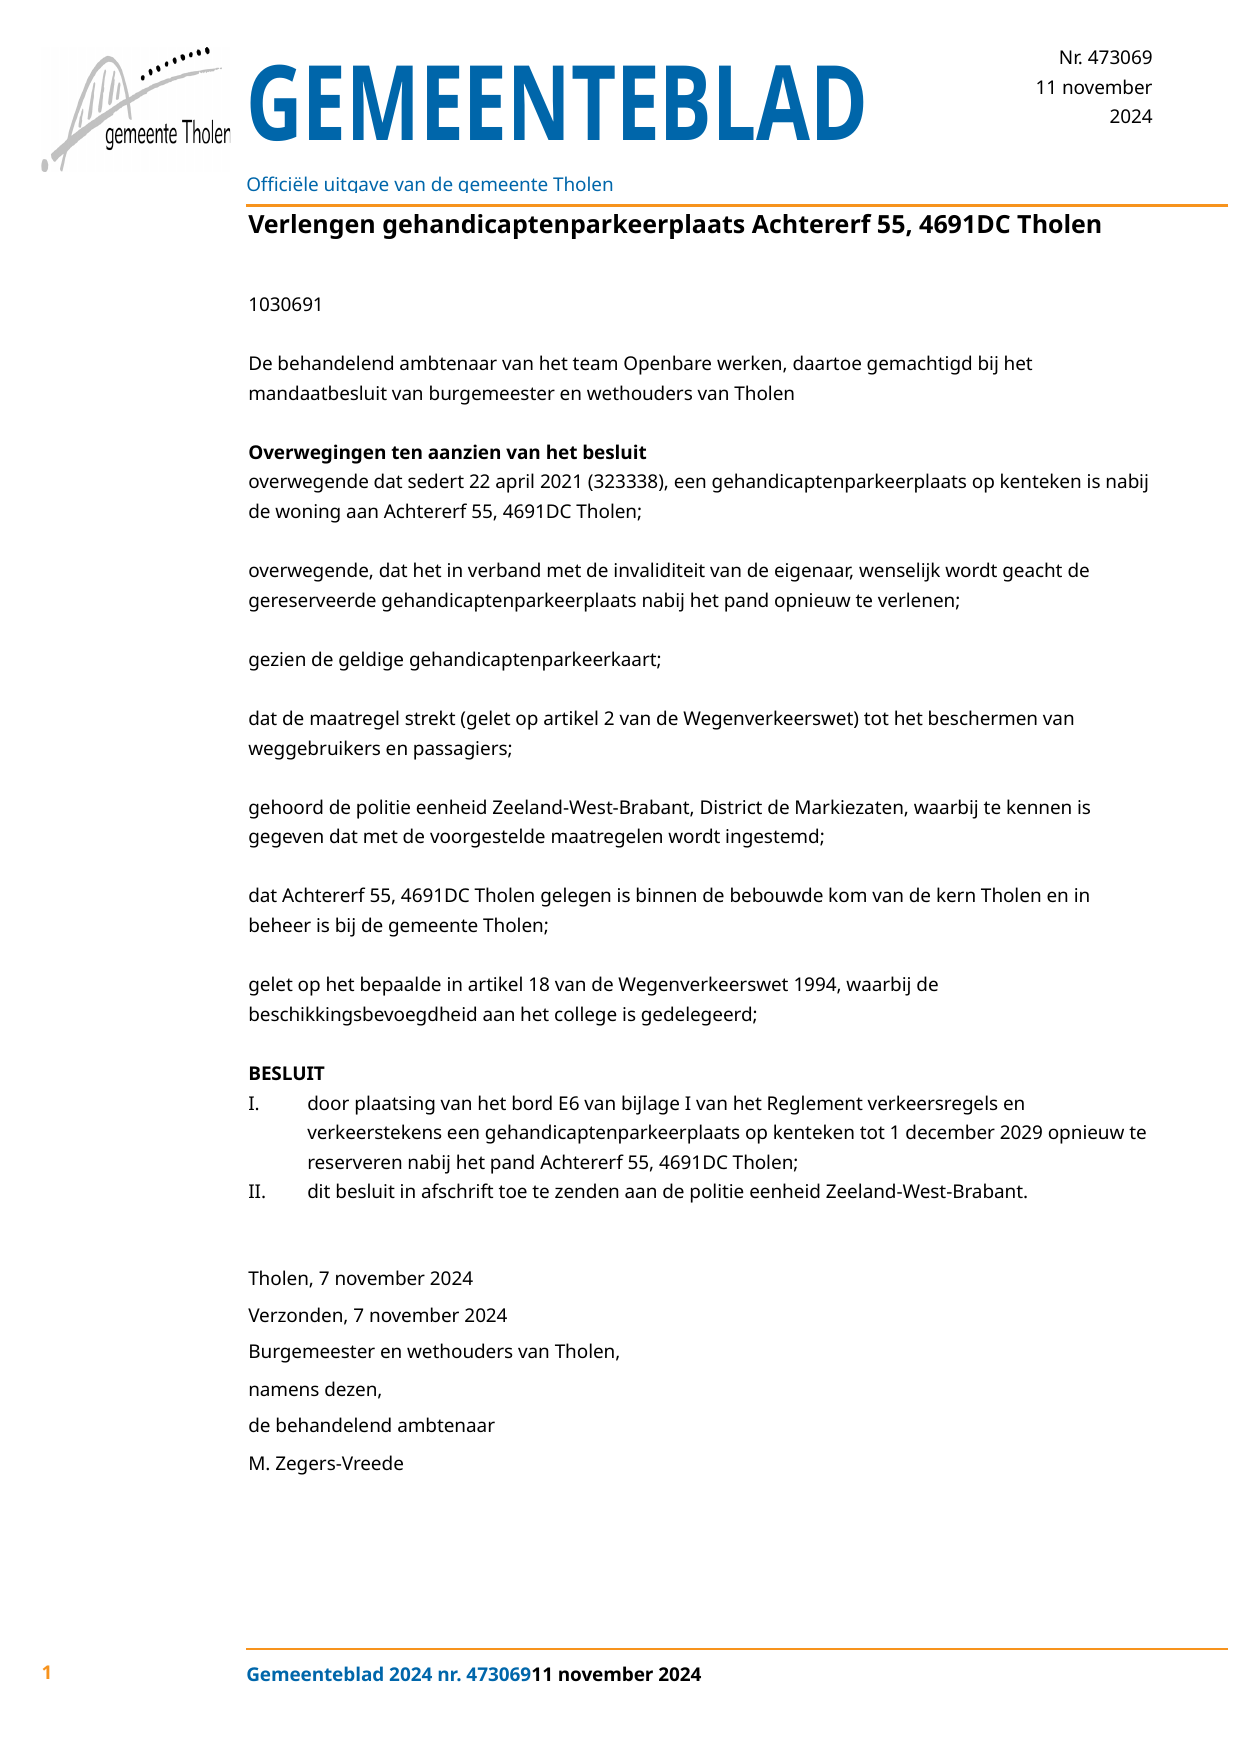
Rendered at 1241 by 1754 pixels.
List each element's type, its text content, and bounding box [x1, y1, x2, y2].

text Verzonden, 7 november 2024 [248, 1307, 1152, 1326]
text overwegende dat sedert 22 april 2021 (323338), een gehandicaptenparkeerplaats op kenteken is nabij de woning aan Achtererf 55, 4691DC Tholen; [248, 468, 1152, 524]
text gezien de geldige gehandicaptenparkeerkaart; [248, 646, 1152, 672]
text dat Achtererf 55, 4691DC Tholen gelegen is binnen de bebouwde kom van de kern Tholen en in beheer is bij de gemeente Tholen; [248, 883, 1152, 938]
text Verlengen gehandicaptenparkeerplaats Achtererf 55, 4691DC Tholen [248, 207, 1152, 241]
text gehoord de politie eenheid Zeeland-West-Brabant, District de Markiezaten, waarbij te kennen is gegeven dat met de voorgestelde maatregelen wordt ingestemd; [248, 794, 1152, 849]
text de behandelend ambtenaar [248, 1417, 1152, 1437]
list dit besluit in afschrift toe te zenden aan de politie eenheid Zeeland-West-Brabant. [248, 1178, 1152, 1204]
picture [41, 47, 231, 172]
text 1030691 [248, 291, 1152, 317]
text Overwegingen ten aanzien van het besluit [248, 439, 1152, 465]
text Burgemeester en wethouders van Tholen, [248, 1343, 1152, 1363]
text De behandelend ambtenaar van het team Openbare werken, daartoe gemachtigd bij het mandaatbesluit van burgemeester en wethouders van Tholen [248, 350, 1152, 406]
text BESLUIT [248, 1060, 1152, 1086]
text Tholen, 7 november 2024 [248, 1269, 1152, 1289]
text M. Zegers-Vreede [248, 1454, 1152, 1474]
text dat de maatregel strekt (gelet op artikel 2 van de Wegenverkeerswet) tot het beschermen van weggebruikers en passagiers; [248, 705, 1152, 761]
text namens dezen, [248, 1381, 1152, 1400]
list door plaatsing van het bord E6 van bijlage I van het Reglement verkeersregels en verkeerstekens een gehandicaptenparkeerplaats op kenteken tot 1 december 2029 opnieuw te reserveren nabij het pand Achtererf 55, 4691DC Tholen; [248, 1090, 1152, 1175]
text gelet op het bepaalde in artikel 18 van de Wegenverkeerswet 1994, waarbij de beschikkingsbevoegdheid aan het college is gedelegeerd; [248, 971, 1152, 1027]
text overwegende, dat het in verband met de invaliditeit van de eigenaar, wenselijk wordt geacht de gereserveerde gehandicaptenparkeerplaats nabij het pand opnieuw te verlenen; [248, 557, 1152, 613]
